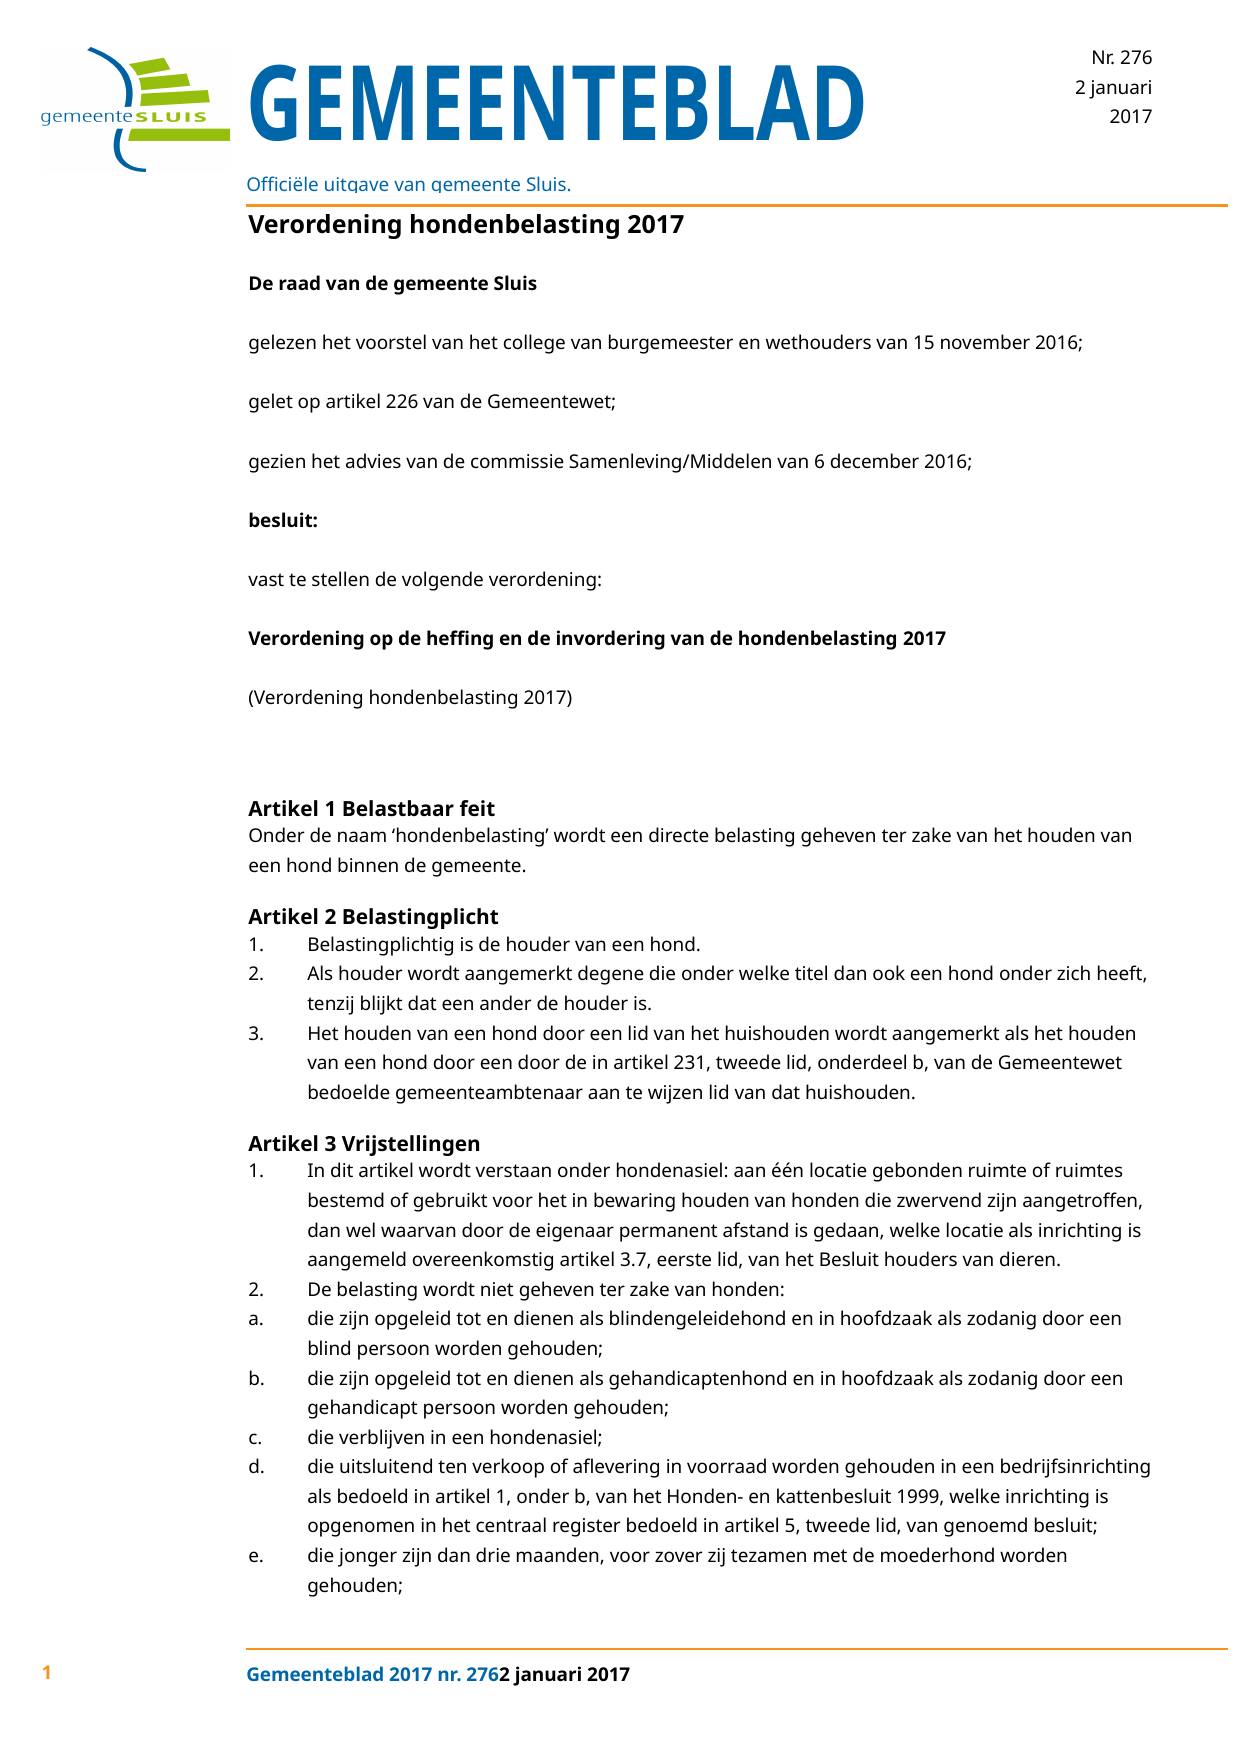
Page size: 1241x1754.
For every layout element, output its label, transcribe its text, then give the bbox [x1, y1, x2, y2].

text vast te stellen de volgende verordening: [248, 566, 1152, 592]
text Verordening hondenbelasting 2017 [248, 207, 1152, 241]
list die zijn opgeleid tot en dienen als gehandicaptenhond en in hoofdzaak als zodanig door een gehandicapt persoon worden gehouden; [248, 1365, 1152, 1420]
text Onder de naam ‘hondenbelasting’ wordt een directe belasting geheven ter zake van het houden van een hond binnen de gemeente. [248, 822, 1152, 878]
list die uitsluitend ten verkoop of aflevering in voorraad worden gehouden in een bedrijfsinrichting als bedoeld in artikel 1, onder b, van het Honden- en kattenbesluit 1999, welke inrichting is opgenomen in het centraal register bedoeld in artikel 5, tweede lid, van genoemd besluit; [248, 1453, 1152, 1538]
text Artikel 3 Vrijstellingen [248, 1129, 1152, 1158]
text gelet op artikel 226 van de Gemeentewet; [248, 389, 1152, 414]
text gezien het advies van de commissie Samenleving/Middelen van 6 december 2016; [248, 448, 1152, 473]
list Belastingplichtig is de houder van een hond. [248, 931, 1152, 957]
list die zijn opgeleid tot en dienen als blindengeleidehond en in hoofdzaak als zodanig door een blind persoon worden gehouden; [248, 1306, 1152, 1361]
list die verblijven in een hondenasiel; [248, 1424, 1152, 1450]
list In dit artikel wordt verstaan onder hondenasiel: aan één locatie gebonden ruimte of ruimtes bestemd of gebruikt voor het in bewaring houden van honden die zwervend zijn aangetroffen, dan wel waarvan door de eigenaar permanent afstand is gedaan, welke locatie als inrichting is aangemeld overeenkomstig artikel 3.7, eerste lid, van het Besluit houders van dieren. [248, 1158, 1152, 1272]
text Artikel 2 Belastingplicht [248, 902, 1152, 931]
text (Verordening hondenbelasting 2017) [248, 684, 1152, 710]
text De raad van de gemeente Sluis [248, 270, 1152, 296]
text Verordening op de heffing en de invordering van de hondenbelasting 2017 [248, 625, 1152, 651]
list die jonger zijn dan drie maanden, voor zover zij tezamen met de moederhond worden gehouden; [248, 1542, 1152, 1598]
list De belasting wordt niet geheven ter zake van honden: [248, 1276, 1152, 1302]
text gelezen het voorstel van het college van burgemeester en wethouders van 15 november 2016; [248, 329, 1152, 355]
list Als houder wordt aangemerkt degene die onder welke titel dan ook een hond onder zich heeft, tenzij blijkt dat een ander de houder is. [248, 961, 1152, 1016]
picture [41, 47, 231, 172]
text besluit: [248, 507, 1152, 533]
text Artikel 1 Belastbaar feit [248, 794, 1152, 822]
list Het houden van een hond door een lid van het huishouden wordt aangemerkt als het houden van een hond door een door de in artikel 231, tweede lid, onderdeel b, van de Gemeentewet bedoelde gemeenteambtenaar aan te wijzen lid van dat huishouden. [248, 1020, 1152, 1104]
